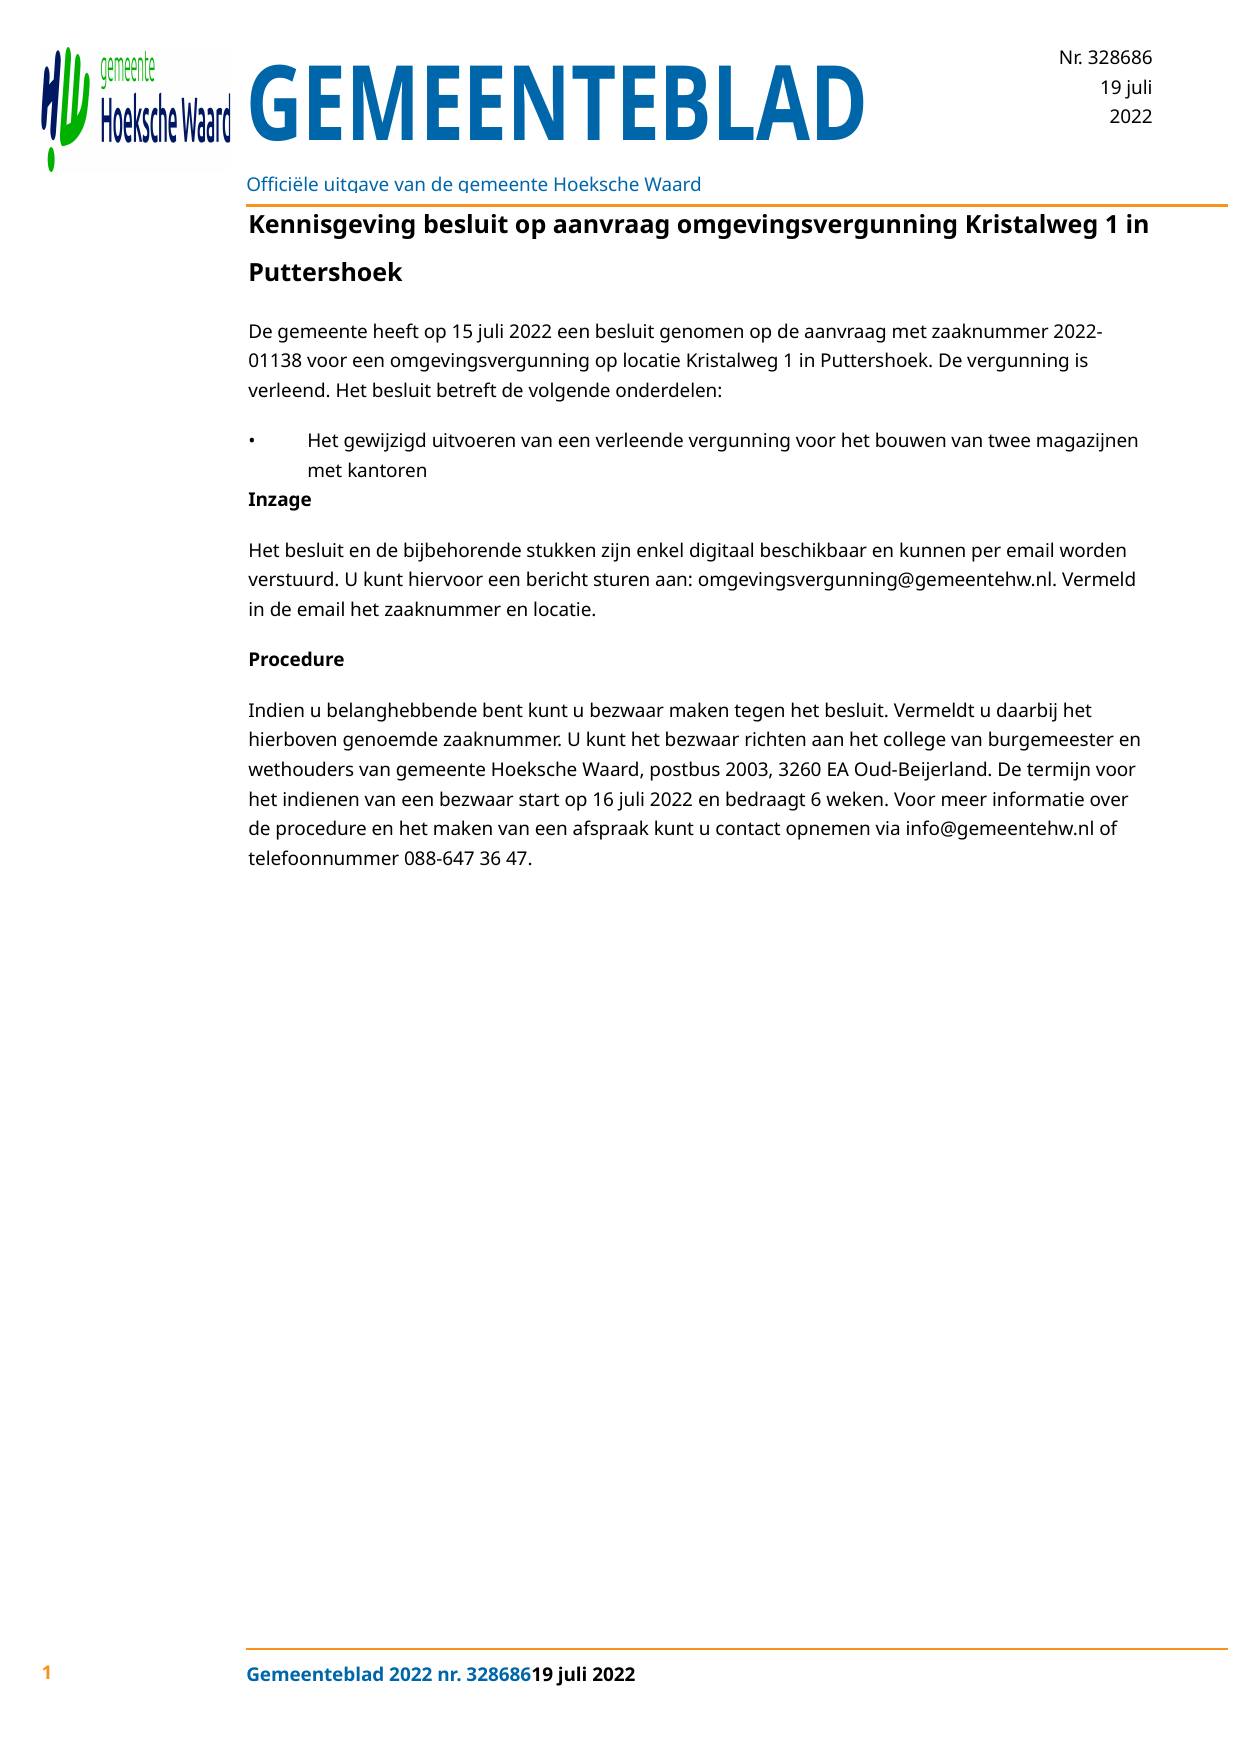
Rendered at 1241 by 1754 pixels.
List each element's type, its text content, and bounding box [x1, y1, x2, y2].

text Kennisgeving besluit op aanvraag omgevingsvergunning Kristalweg 1 in Puttershoek [248, 207, 1152, 288]
text Procedure [248, 647, 1152, 672]
text De gemeente heeft op 15 juli 2022 een besluit genomen op de aanvraag met zaaknummer 2022-01138 voor een omgevingsvergunning op locatie Kristalweg 1 in Puttershoek. De vergunning is verleend. Het besluit betreft de volgende onderdelen: [248, 318, 1152, 403]
list Het gewijzigd uitvoeren van een verleende vergunning voor het bouwen van twee magazijnen met kantoren [248, 427, 1152, 483]
picture [41, 47, 231, 172]
text Inzage [248, 487, 1152, 512]
text Het besluit en de bijbehorende stukken zijn enkel digitaal beschikbaar en kunnen per email worden verstuurd. U kunt hiervoor een bericht sturen aan: omgevingsvergunning@gemeentehw.nl. Vermeld in de email het zaaknummer en locatie. [248, 537, 1152, 622]
text Indien u belanghebbende bent kunt u bezwaar maken tegen het besluit. Vermeldt u daarbij het hierboven genoemde zaaknummer. U kunt het bezwaar richten aan het college van burgemeester en wethouders van gemeente Hoeksche Waard, postbus 2003, 3260 EA Oud-Beijerland. De termijn voor het indienen van een bezwaar start op 16 juli 2022 en bedraagt 6 weken. Voor meer informatie over de procedure en het maken van een afspraak kunt u contact opnemen via info@gemeentehw.nl of telefoonnummer 088-647 36 47. [248, 697, 1152, 871]
